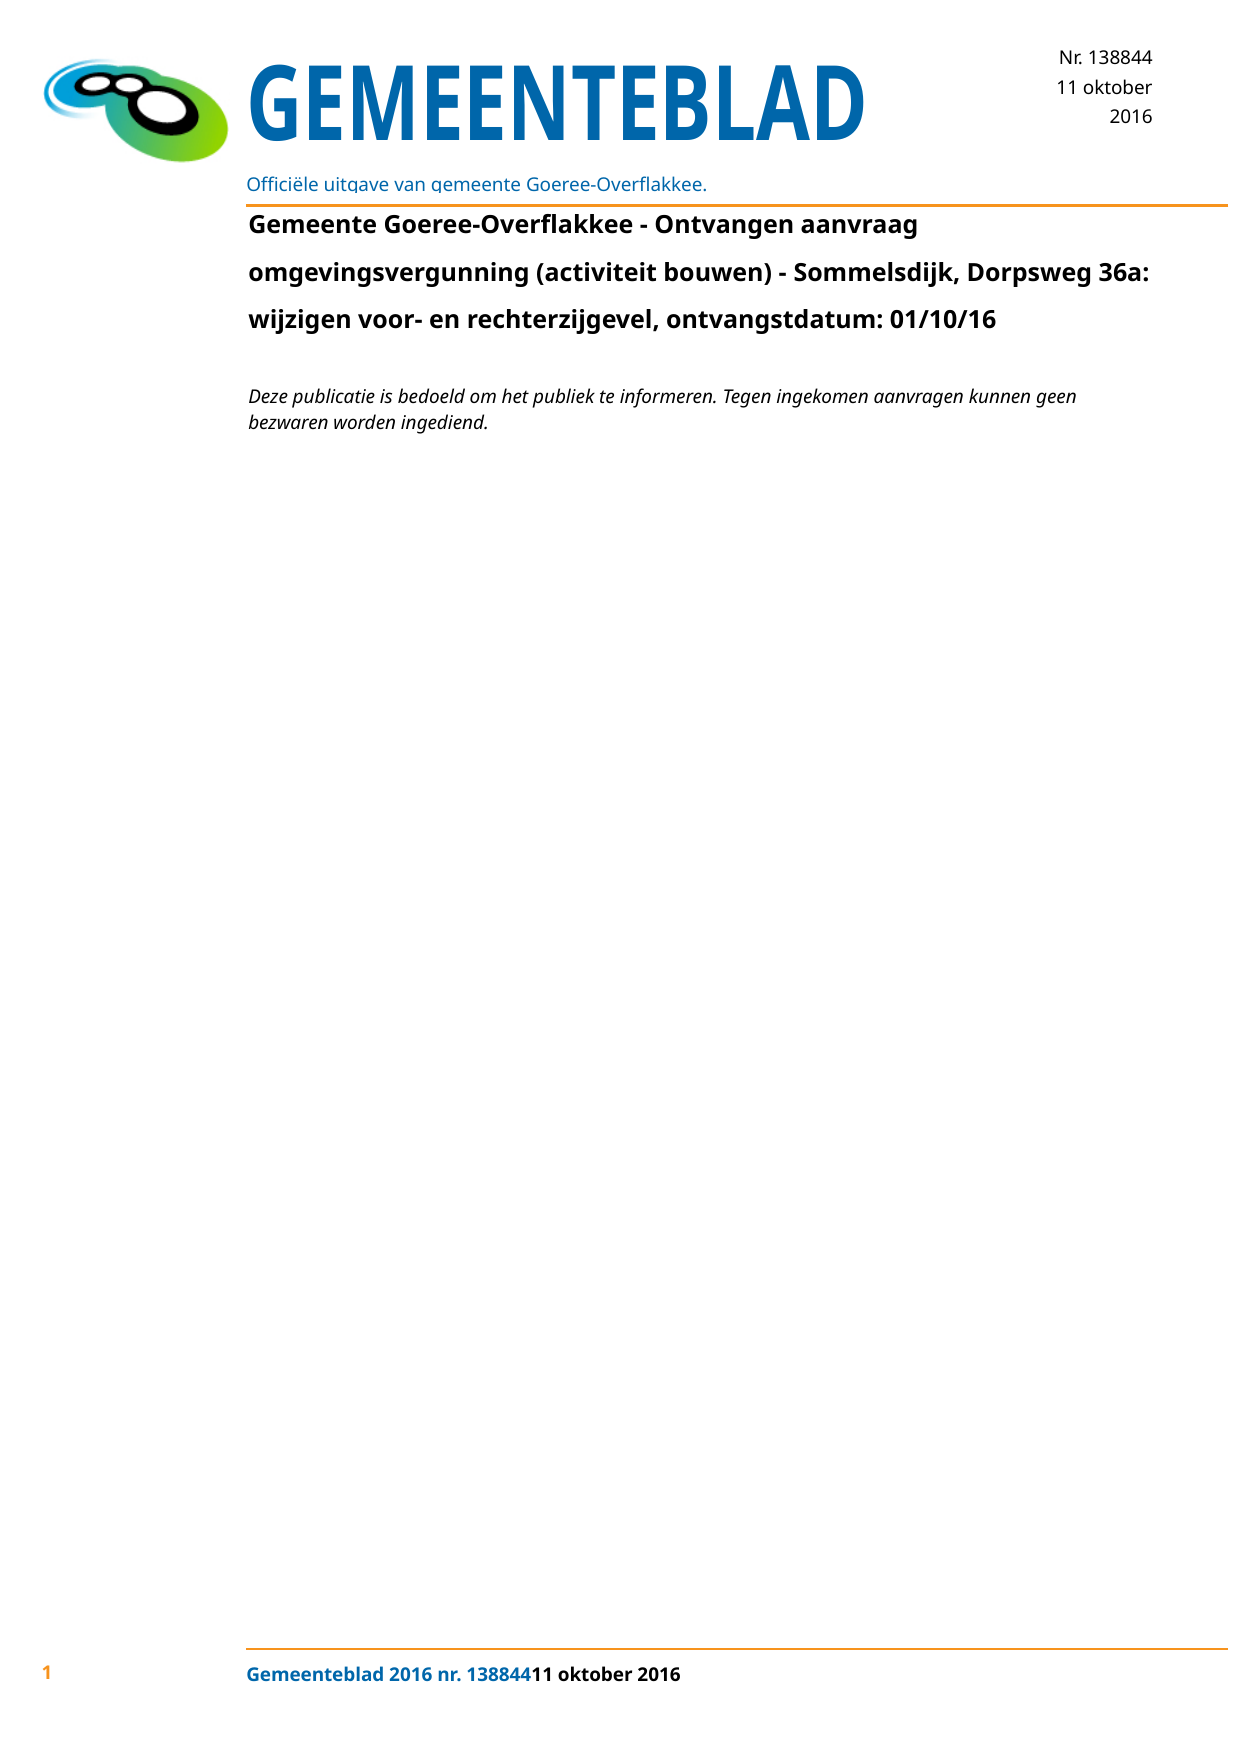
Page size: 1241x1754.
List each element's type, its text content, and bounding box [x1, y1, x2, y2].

text Deze publicatie is bedoeld om het publiek te informeren. Tegen ingekomen aanvragen kunnen geen bezwaren worden ingediend. [248, 384, 1152, 435]
picture [41, 47, 231, 172]
text Gemeente Goeree-Overflakkee - Ontvangen aanvraag omgevingsvergunning (activiteit bouwen) - Sommelsdijk, Dorpsweg 36a: wijzigen voor- en rechterzijgevel, ontvangstdatum: 01/10/16 [248, 207, 1152, 336]
